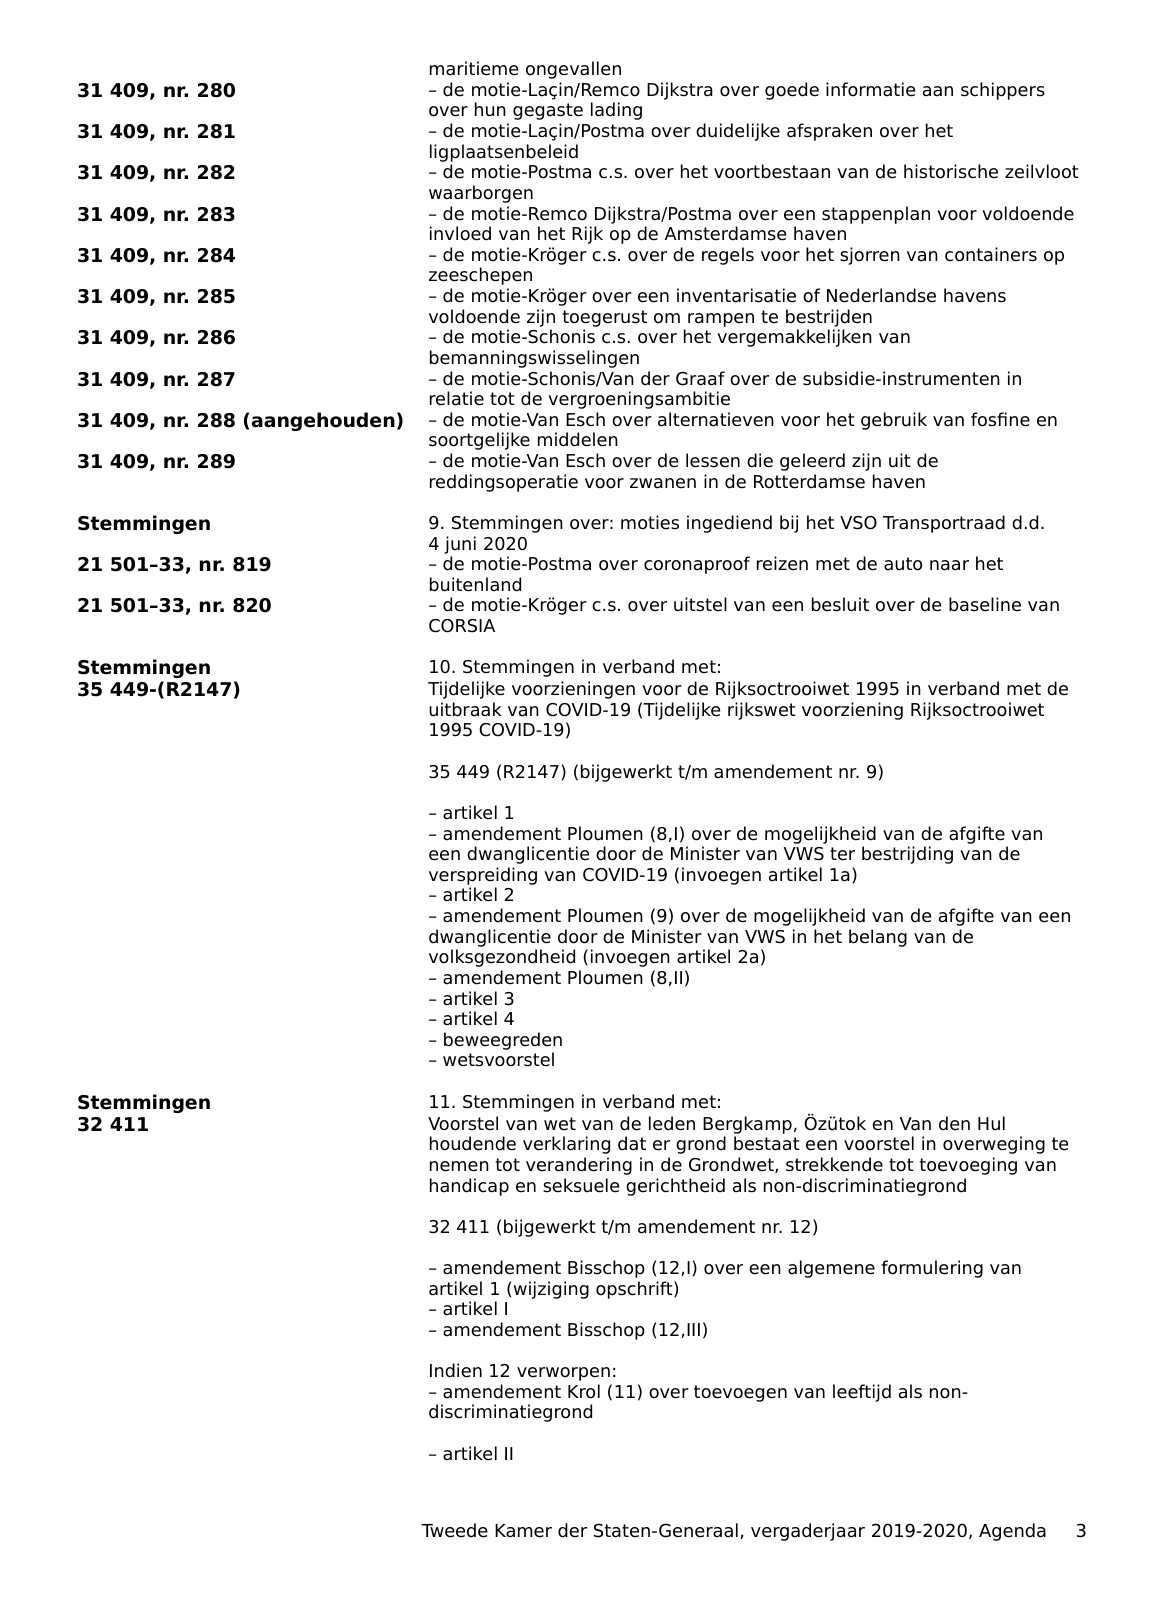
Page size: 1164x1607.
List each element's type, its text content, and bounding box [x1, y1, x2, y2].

table_cell [405, 1320, 422, 1341]
table_cell [405, 824, 422, 885]
table_cell [405, 741, 422, 762]
table_cell 31 409, nr. 289 [77, 451, 404, 492]
table_cell Voorstel van wet van de leden Bergkamp, Özütok en Van den Hul houdende verklaring dat er grond bestaat een voorstel in overweging te nemen tot verandering in de Grondwet, strekkende tot toevoeging van handicap en seksuele gerichtheid als non-discriminatiegrond [422, 1114, 1087, 1196]
table_cell – amendement Bisschop (12,I) over een algemene formulering van artikel 1 (wijziging opschrift) [422, 1258, 1087, 1299]
table_cell [77, 989, 404, 1009]
table_cell – artikel 4 [422, 1009, 1087, 1030]
table_cell – artikel I [422, 1299, 1087, 1320]
table_cell 31 409, nr. 283 [77, 204, 404, 245]
table_cell 35 449 (R2147) (bijgewerkt t/m amendement nr. 9) [422, 762, 1087, 782]
table_cell [405, 1361, 422, 1382]
table_cell [422, 1341, 1087, 1361]
table_cell [405, 451, 422, 492]
table_cell 11. Stemmingen in verband met: [422, 1092, 1087, 1114]
table_cell [405, 80, 422, 121]
table_cell – artikel II [422, 1444, 1087, 1464]
table_cell [77, 885, 404, 906]
table_cell [405, 369, 422, 410]
table_cell [77, 1444, 404, 1464]
table_cell 32 411 [77, 1114, 404, 1196]
table_cell [405, 204, 422, 245]
table_cell [405, 327, 422, 368]
table_cell [77, 803, 404, 823]
table_cell [405, 1217, 422, 1237]
table_cell – de motie-Laçin/Remco Dijkstra over goede informatie aan schippers over hun gegaste lading [422, 80, 1087, 121]
table_cell – de motie-Laçin/Postma over duidelijke afspraken over het ligplaatsenbeleid [422, 121, 1087, 162]
table_cell [405, 1009, 422, 1030]
table_cell [405, 1050, 422, 1071]
table_cell Stemmingen [77, 513, 404, 554]
table_cell [405, 637, 422, 657]
table_cell [77, 637, 404, 657]
table_cell [422, 1238, 1087, 1258]
table_cell 31 409, nr. 287 [77, 369, 404, 410]
table_cell Tijdelijke voorzieningen voor de Rijksoctrooiwet 1995 in verband met de uitbraak van COVID-19 (Tijdelijke rijkswet voorziening Rijksoctrooiwet 1995 COVID-19) [422, 679, 1087, 741]
table_cell – artikel 2 [422, 885, 1087, 906]
table_cell [77, 968, 404, 988]
table_cell – de motie-Postma over coronaproof reizen met de auto naar het buitenland [422, 554, 1087, 595]
table_cell – de motie-Schonis/Van der Graaf over de subsidie-instrumenten in relatie tot de vergroeningsambitie [422, 369, 1087, 410]
table_cell – amendement Ploumen (8,I) over de mogelijkheid van de afgifte van een dwanglicentie door de Minister van VWS ter bestrijding van de verspreiding van COVID-19 (invoegen artikel 1a) [422, 824, 1087, 885]
table_cell – amendement Krol (11) over toevoegen van leeftijd als non-discriminatiegrond [422, 1382, 1087, 1423]
table_cell [77, 1071, 404, 1092]
table_cell [77, 1382, 404, 1423]
table_cell [405, 554, 422, 595]
table_cell [405, 782, 422, 803]
table_cell [405, 1258, 422, 1299]
table_cell – wetsvoorstel [422, 1050, 1087, 1071]
table_cell [405, 121, 422, 162]
table_cell 31 409, nr. 288 (aangehouden) [77, 410, 404, 451]
table_cell – de motie-Schonis c.s. over het vergemakkelijken van bemanningswisselingen [422, 327, 1087, 368]
table_cell maritieme ongevallen [422, 59, 1087, 80]
table_cell – beweegreden [422, 1030, 1087, 1050]
table_cell [77, 1217, 404, 1237]
table_cell [77, 1258, 404, 1299]
table_cell [405, 762, 422, 782]
table_cell [405, 492, 422, 513]
table_cell [77, 741, 404, 762]
table_cell – de motie-Postma c.s. over het voortbestaan van de historische zeilvloot waarborgen [422, 162, 1087, 203]
table_cell – de motie-Kröger c.s. over de regels voor het sjorren van containers op zeeschepen [422, 245, 1087, 286]
table_cell [405, 595, 422, 637]
table_cell [405, 162, 422, 203]
table_cell [405, 1238, 422, 1258]
table_cell [405, 1196, 422, 1217]
table_cell [405, 410, 422, 451]
table_cell [77, 782, 404, 803]
table_cell [77, 1196, 404, 1217]
table_cell [77, 906, 404, 968]
table_cell 9. Stemmingen over: moties ingediend bij het VSO Transportraad d.d. 4 juni 2020 [422, 513, 1087, 554]
table_cell [422, 782, 1087, 803]
table_cell [422, 1196, 1087, 1217]
table_cell [77, 1423, 404, 1444]
table_cell [77, 1238, 404, 1258]
table_cell [405, 245, 422, 286]
table_cell 10. Stemmingen in verband met: [422, 657, 1087, 679]
table_cell [77, 1361, 404, 1382]
table_cell 31 409, nr. 286 [77, 327, 404, 368]
table_cell 31 409, nr. 281 [77, 121, 404, 162]
table_cell [77, 1341, 404, 1361]
table_cell – amendement Bisschop (12,III) [422, 1320, 1087, 1341]
table_cell [422, 492, 1087, 513]
table_cell 31 409, nr. 280 [77, 80, 404, 121]
table_cell [405, 1071, 422, 1092]
table_cell – amendement Ploumen (8,II) [422, 968, 1087, 988]
table_cell 21 501–33, nr. 819 [77, 554, 404, 595]
table_cell – amendement Ploumen (9) over de mogelijkheid van de afgifte van een dwanglicentie door de Minister van VWS in het belang van de volksgezondheid (invoegen artikel 2a) [422, 906, 1087, 968]
table_cell [422, 1423, 1087, 1444]
table_cell [405, 989, 422, 1009]
table_cell [77, 59, 404, 80]
table_cell [405, 1341, 422, 1361]
table_cell – artikel 3 [422, 989, 1087, 1009]
table_cell [422, 637, 1087, 657]
table_cell [77, 492, 404, 513]
table_cell 35 449-(R2147) [77, 679, 404, 741]
table_cell [405, 885, 422, 906]
table_cell [405, 1030, 422, 1050]
table_cell [405, 1423, 422, 1444]
table_cell Stemmingen [77, 1092, 404, 1114]
table_cell [77, 1030, 404, 1050]
table_cell [405, 1114, 422, 1196]
table_cell 32 411 (bijgewerkt t/m amendement nr. 12) [422, 1217, 1087, 1237]
table_cell [422, 1071, 1087, 1092]
table_cell [77, 824, 404, 885]
table_cell [405, 1444, 422, 1464]
table_cell [405, 513, 422, 554]
table_cell [77, 1299, 404, 1320]
table_cell – artikel 1 [422, 803, 1087, 823]
table_cell 21 501–33, nr. 820 [77, 595, 404, 637]
table_cell Stemmingen [77, 657, 404, 679]
table_cell – de motie-Van Esch over alternatieven voor het gebruik van fosfine en soortgelijke middelen [422, 410, 1087, 451]
table_cell Indien 12 verworpen: [422, 1361, 1087, 1382]
table_cell [405, 679, 422, 741]
table_cell 31 409, nr. 285 [77, 286, 404, 327]
table_cell [405, 59, 422, 80]
table_cell [405, 1382, 422, 1423]
table_cell [405, 286, 422, 327]
table_cell [77, 1320, 404, 1341]
table_cell – de motie-Van Esch over de lessen die geleerd zijn uit de reddingsoperatie voor zwanen in de Rotterdamse haven [422, 451, 1087, 492]
table_cell – de motie-Remco Dijkstra/Postma over een stappenplan voor voldoende invloed van het Rijk op de Amsterdamse haven [422, 204, 1087, 245]
table_cell [77, 762, 404, 782]
table_cell [77, 1050, 404, 1071]
table_cell – de motie-Kröger over een inventarisatie of Nederlandse havens voldoende zijn toegerust om rampen te bestrijden [422, 286, 1087, 327]
table_cell – de motie-Kröger c.s. over uitstel van een besluit over de baseline van CORSIA [422, 595, 1087, 637]
table_cell [422, 741, 1087, 762]
table_cell [77, 1009, 404, 1030]
table_cell [405, 1092, 422, 1114]
table_cell 31 409, nr. 284 [77, 245, 404, 286]
table_cell 31 409, nr. 282 [77, 162, 404, 203]
table_cell [405, 1299, 422, 1320]
table_cell [405, 657, 422, 679]
table_cell [405, 803, 422, 823]
table_cell [405, 906, 422, 968]
table_cell [405, 968, 422, 988]
